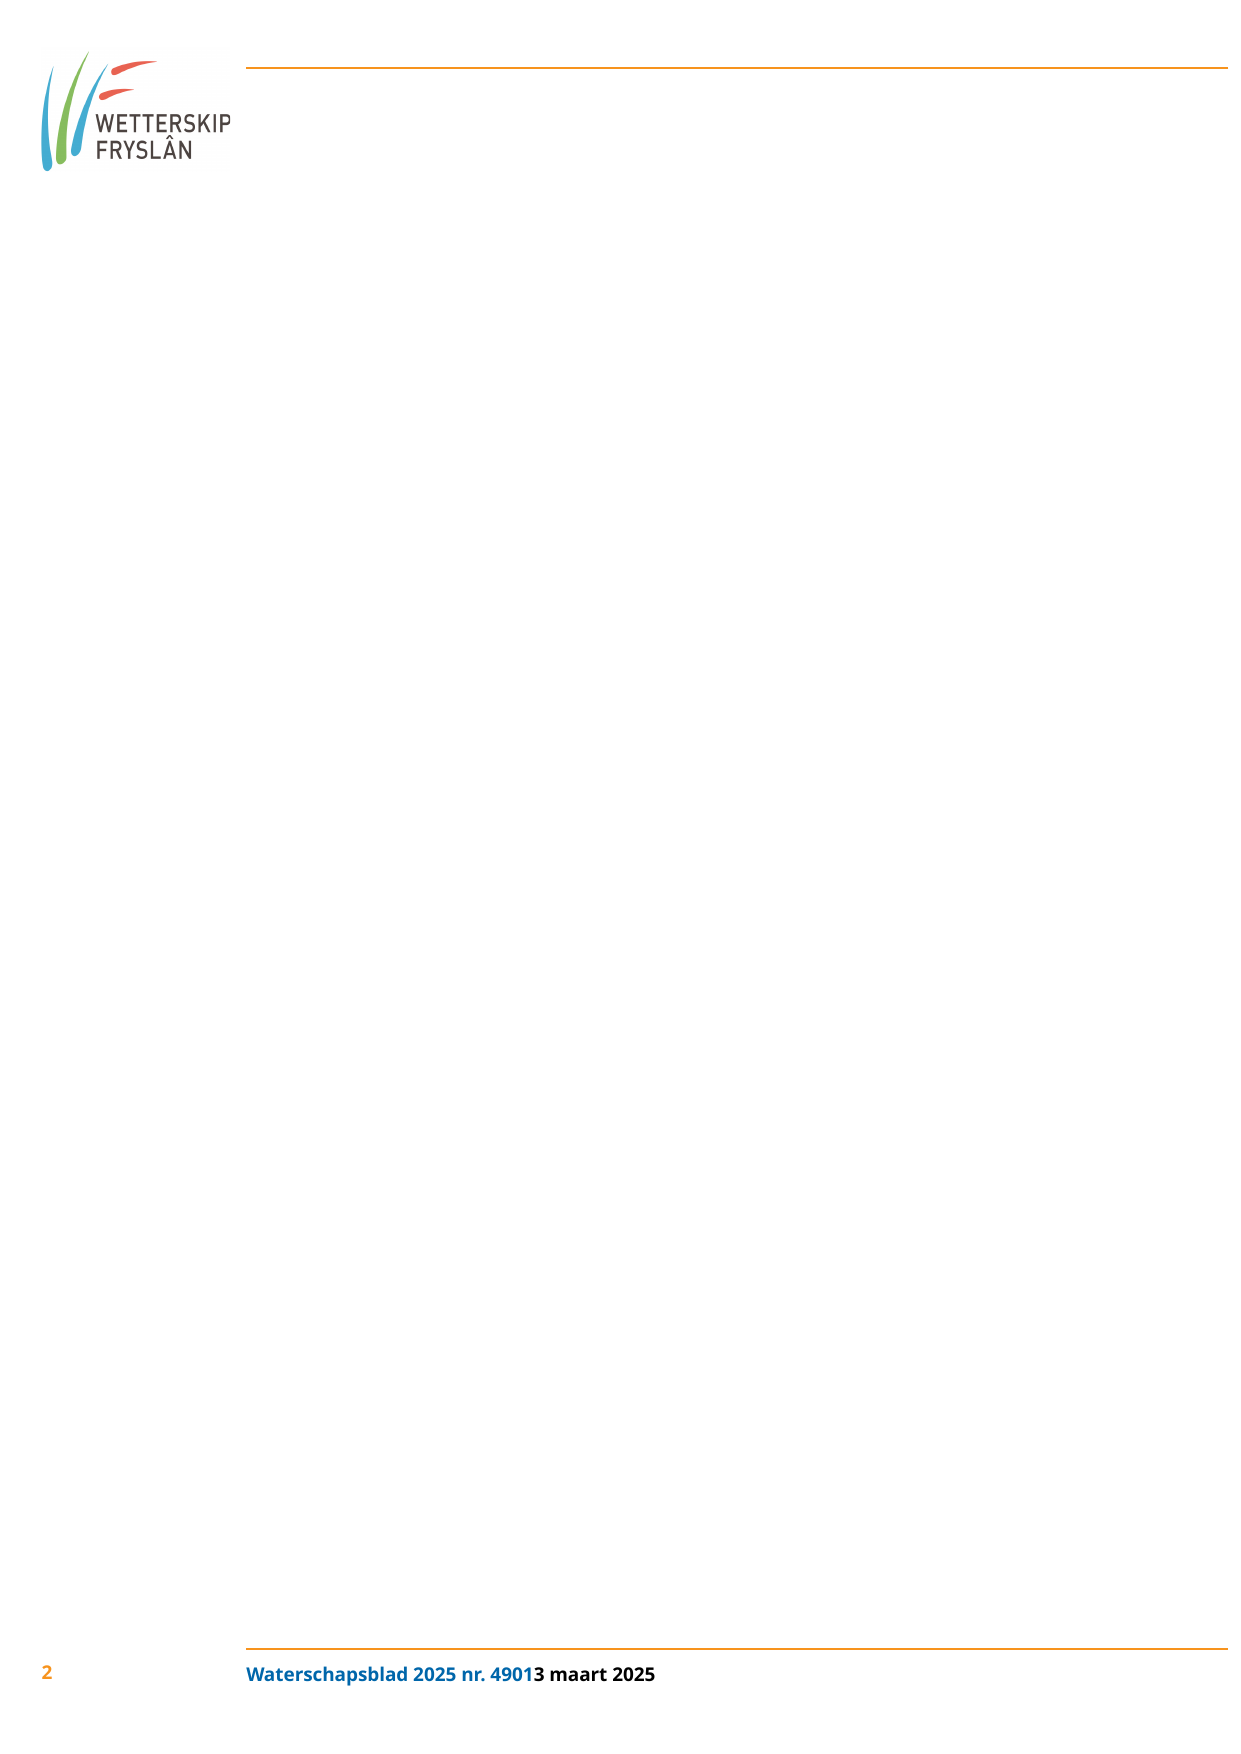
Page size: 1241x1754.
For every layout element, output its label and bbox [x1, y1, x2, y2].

picture [41, 47, 231, 172]
